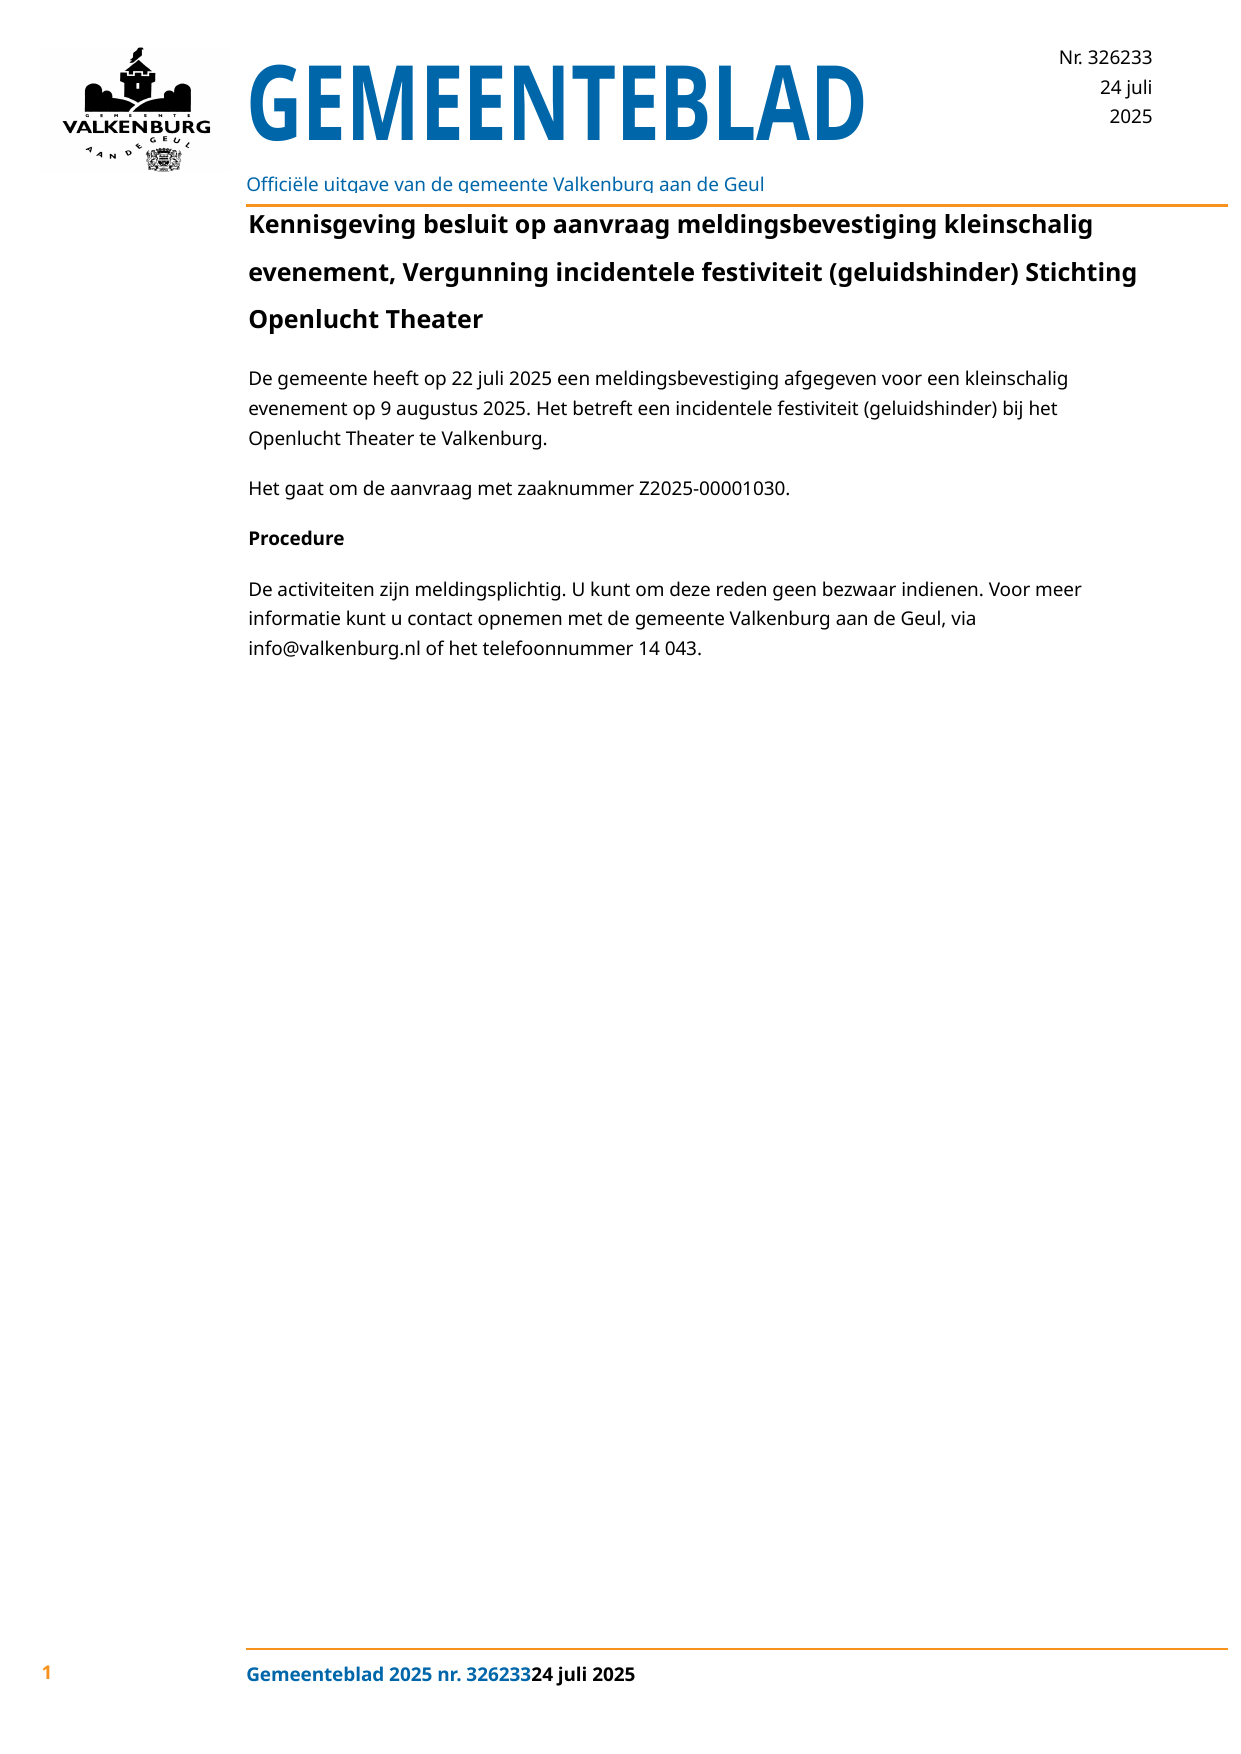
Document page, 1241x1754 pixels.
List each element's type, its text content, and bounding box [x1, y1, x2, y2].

text Het gaat om de aanvraag met zaaknummer Z2025-00001030. [248, 475, 1152, 501]
picture [41, 47, 231, 172]
text De activiteiten zijn meldingsplichtig. U kunt om deze reden geen bezwaar indienen. Voor meer informatie kunt u contact opnemen met de gemeente Valkenburg aan de Geul, via info@valkenburg.nl of het telefoonnummer 14 043. [248, 576, 1152, 661]
text Procedure [248, 526, 1152, 551]
text De gemeente heeft op 22 juli 2025 een meldingsbevestiging afgegeven voor een kleinschalig evenement op 9 augustus 2025. Het betreft een incidentele festiviteit (geluidshinder) bij het Openlucht Theater te Valkenburg. [248, 366, 1152, 450]
text Kennisgeving besluit op aanvraag meldingsbevestiging kleinschalig evenement, Vergunning incidentele festiviteit (geluidshinder) Stichting Openlucht Theater [248, 207, 1152, 336]
